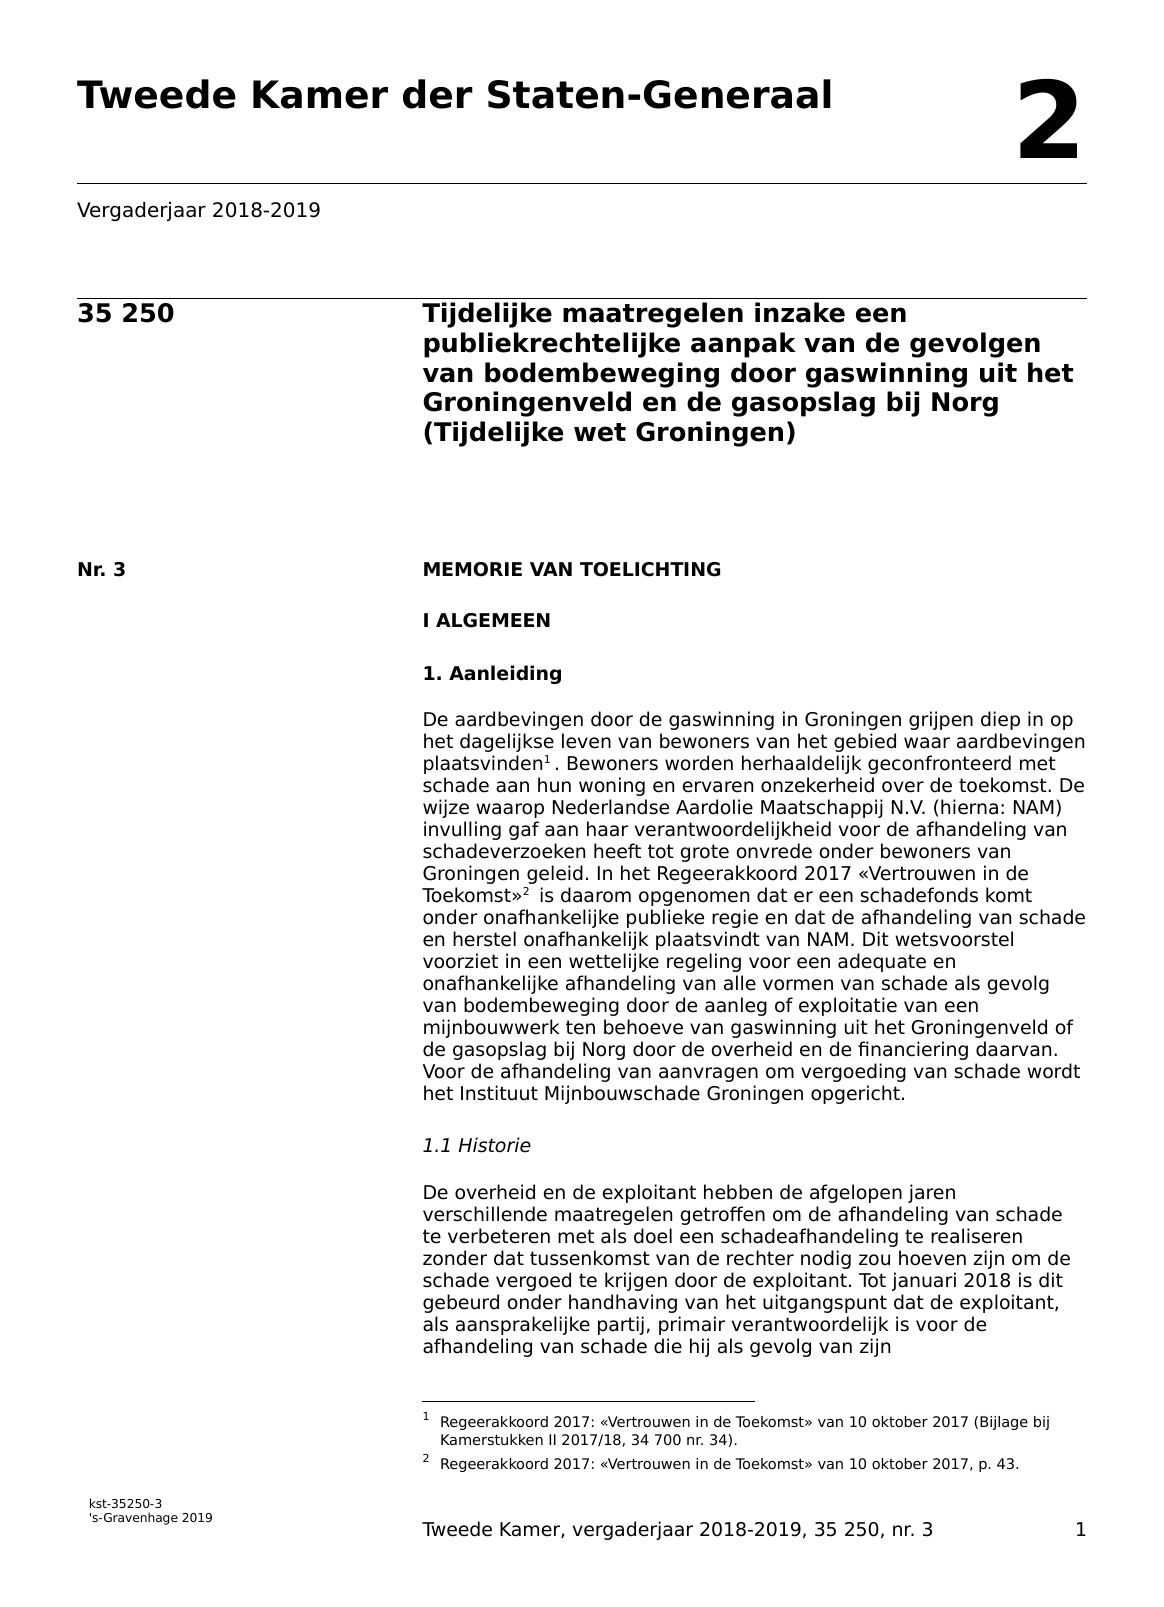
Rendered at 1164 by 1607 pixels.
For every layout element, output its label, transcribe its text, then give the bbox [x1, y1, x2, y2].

table_cell Vergaderjaar 2018-2019 [77, 184, 1087, 298]
text kst-35250-3 [88, 1497, 323, 1511]
subtitle Nr. 3 MEMORIE VAN TOELICHTING [77, 558, 1087, 580]
text Regeerakkoord 2017: «Vertrouwen in de Toekomst» van 10 oktober 2017, p. 43. [422, 1452, 1087, 1474]
text De overheid en de exploitant hebben de afgelopen jaren verschillende maatregelen getroffen om de afhandeling van schade te verbeteren met als doel een schadeafhandeling te realiseren zonder dat tussenkomst van de rechter nodig zou hoeven zijn om de schade vergoed te krijgen door de exploitant. Tot januari 2018 is dit gebeurd onder handhaving van het uitgangspunt dat de exploitant, als aansprakelijke partij, primair verantwoordelijk is voor de afhandeling van schade die hij als gevolg van zijn [422, 1182, 1087, 1358]
text De aardbevingen door de gaswinning in Groningen grijpen diep in op het dagelijkse leven van bewoners van het gebied waar aardbevingen plaatsvinden. Bewoners worden herhaaldelijk geconfronteerd met schade aan hun woning en ervaren onzekerheid over de toekomst. De wijze waarop Nederlandse Aardolie Maatschappij N.V. (hierna: NAM) invulling gaf aan haar verantwoordelijkheid voor de afhandeling van schadeverzoeken heeft tot grote onvrede onder bewoners van Groningen geleid. In het Regeerakkoord 2017 «Vertrouwen in de Toekomst» is daarom opgenomen dat er een schadefonds komt onder onafhankelijke publieke regie en dat de afhandeling van schade en herstel onafhankelijk plaatsvindt van NAM. Dit wetsvoorstel voorziet in een wettelijke regeling voor een adequate en onafhankelijke afhandeling van alle vormen van schade als gevolg van bodembeweging door de aanleg of exploitatie van een mijnbouwwerk ten behoeve van gaswinning uit het Groningenveld of de gasopslag bij Norg door de overheid en de financiering daarvan. Voor de afhandeling van aanvragen om vergoeding van schade wordt het Instituut Mijnbouwschade Groningen opgericht. [422, 709, 1087, 1105]
table_header 2 [886, 59, 1087, 183]
text 's-Gravenhage 2019 [88, 1511, 323, 1525]
subtitle 35 250 Tijdelijke maatregelen inzake een publiekrechtelijke aanpak van de gevolgen van bodembeweging door gaswinning uit het Groningenveld en de gasopslag bij Norg (Tijdelijke wet Groningen) [77, 299, 1087, 447]
subtitle 1.1 Historie [422, 1135, 1087, 1157]
subtitle 1. Aanleiding [422, 662, 1087, 684]
subtitle I ALGEMEEN [422, 610, 1087, 632]
table_header Tweede Kamer der Staten-Generaal [77, 59, 886, 183]
text Regeerakkoord 2017: «Vertrouwen in de Toekomst» van 10 oktober 2017 (Bijlage bij Kamerstukken II 2017/18, 34 700 nr. 34). [422, 1410, 1087, 1449]
